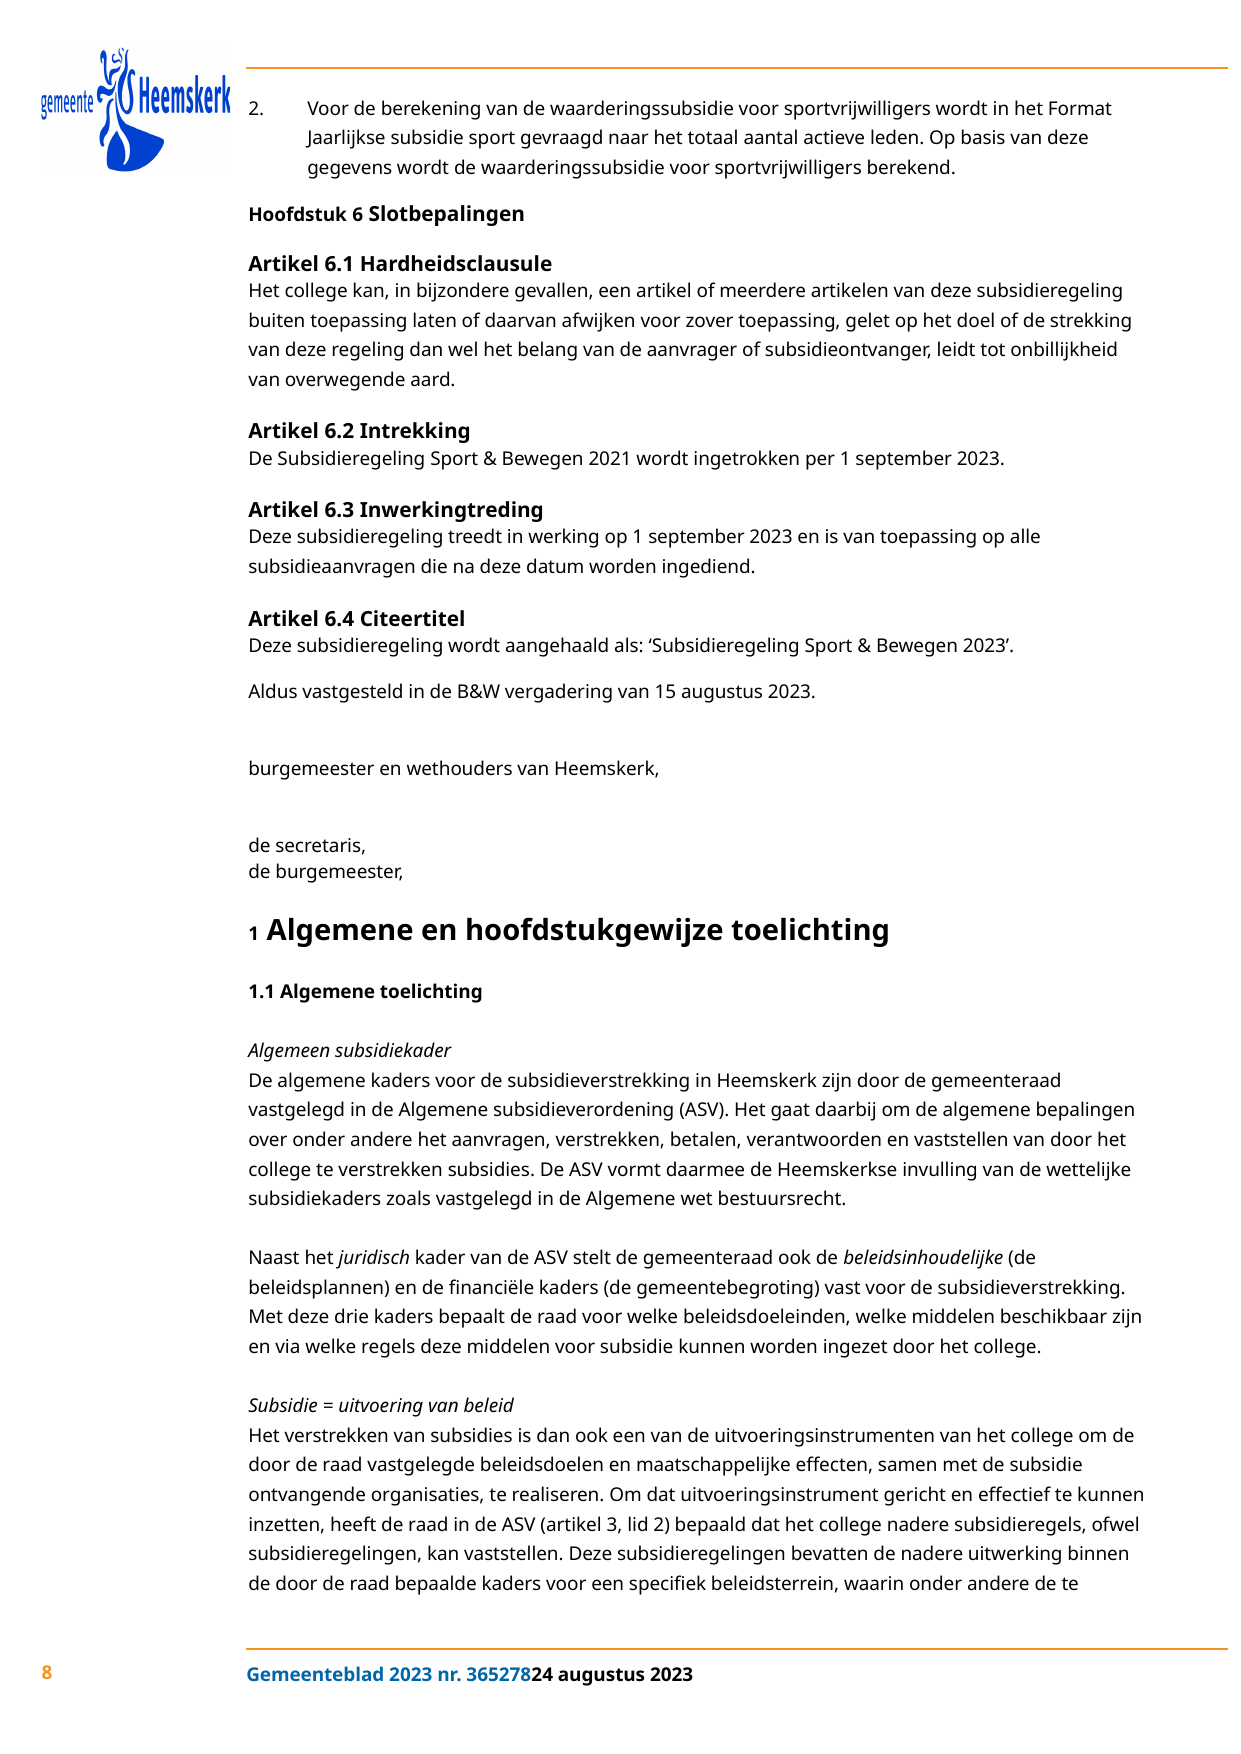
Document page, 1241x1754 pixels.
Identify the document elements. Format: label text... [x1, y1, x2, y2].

text burgemeester en wethouders van Heemskerk, [248, 755, 1152, 781]
text de secretaris, [248, 832, 1152, 858]
text Deze subsidieregeling wordt aangehaald als: ‘Subsidieregeling Sport & Bewegen 2023’. [248, 632, 1152, 658]
text 1.1 Algemene toelichting [248, 978, 1152, 1004]
text De Subsidieregeling Sport & Bewegen 2021 wordt ingetrokken per 1 september 2023. [248, 445, 1152, 471]
text Hoofdstuk 6 Slotbepalingen [248, 199, 1152, 228]
text Naast het juridisch kader van de ASV stelt de gemeenteraad ook de beleidsinhoudelijke (de beleidsplannen) en de financiële kaders (de gemeentebegroting) vast voor de subsidieverstrekking. Met deze drie kaders bepaalt de raad voor welke beleidsdoeleinden, welke middelen beschikbaar zijn en via welke regels deze middelen voor subsidie kunnen worden ingezet door het college. [248, 1244, 1152, 1359]
text Artikel 6.3 Inwerkingtreding [248, 495, 1152, 524]
list Voor de berekening van de waarderingssubsidie voor sportvrijwilligers wordt in het Format Jaarlijkse subsidie sport gevraagd naar het totaal aantal actieve leden. Op basis van deze gegevens wordt de waarderingssubsidie voor sportvrijwilligers berekend. [248, 95, 1152, 180]
text de burgemeester, [248, 858, 1152, 884]
text Artikel 6.4 Citeertitel [248, 604, 1152, 632]
text Subsidie = uitvoering van beleid [248, 1392, 1152, 1418]
text Artikel 6.2 Intrekking [248, 416, 1152, 445]
text 1 Algemene en hoofdstukgewijze toelichting [248, 909, 1152, 949]
text Deze subsidieregeling treedt in werking op 1 september 2023 en is van toepassing op alle subsidieaanvragen die na deze datum worden ingediend. [248, 524, 1152, 579]
text Het verstrekken van subsidies is dan ook een van de uitvoeringsinstrumenten van het college om de door de raad vastgelegde beleidsdoelen en maatschappelijke effecten, samen met de subsidie ontvangende organisaties, te realiseren. Om dat uitvoeringsinstrument gericht en effectief te kunnen inzetten, heeft de raad in de ASV (artikel 3, lid 2) bepaald dat het college nadere subsidieregels, ofwel subsidieregelingen, kan vaststellen. Deze subsidieregelingen bevatten de nadere uitwerking binnen de door de raad bepaalde kaders voor een specifiek beleidsterrein, waarin onder andere de te [248, 1422, 1152, 1596]
text Artikel 6.1 Hardheidsclausule [248, 249, 1152, 277]
picture [41, 47, 231, 172]
text Het college kan, in bijzondere gevallen, een artikel of meerdere artikelen van deze subsidieregeling buiten toepassing laten of daarvan afwijken voor zover toepassing, gelet op het doel of de strekking van deze regeling dan wel het belang van de aanvrager of subsidieontvanger, leidt tot onbillijkheid van overwegende aard. [248, 277, 1152, 392]
text De algemene kaders voor de subsidieverstrekking in Heemskerk zijn door de gemeenteraad vastgelegd in de Algemene subsidieverordening (ASV). Het gaat daarbij om de algemene bepalingen over onder andere het aanvragen, verstrekken, betalen, verantwoorden en vaststellen van door het college te verstrekken subsidies. De ASV vormt daarmee de Heemskerkse invulling van de wettelijke subsidiekaders zoals vastgelegd in de Algemene wet bestuursrecht. [248, 1067, 1152, 1211]
text Aldus vastgesteld in de B&W vergadering van 15 augustus 2023. [248, 678, 1152, 703]
text Algemeen subsidiekader [248, 1037, 1152, 1063]
